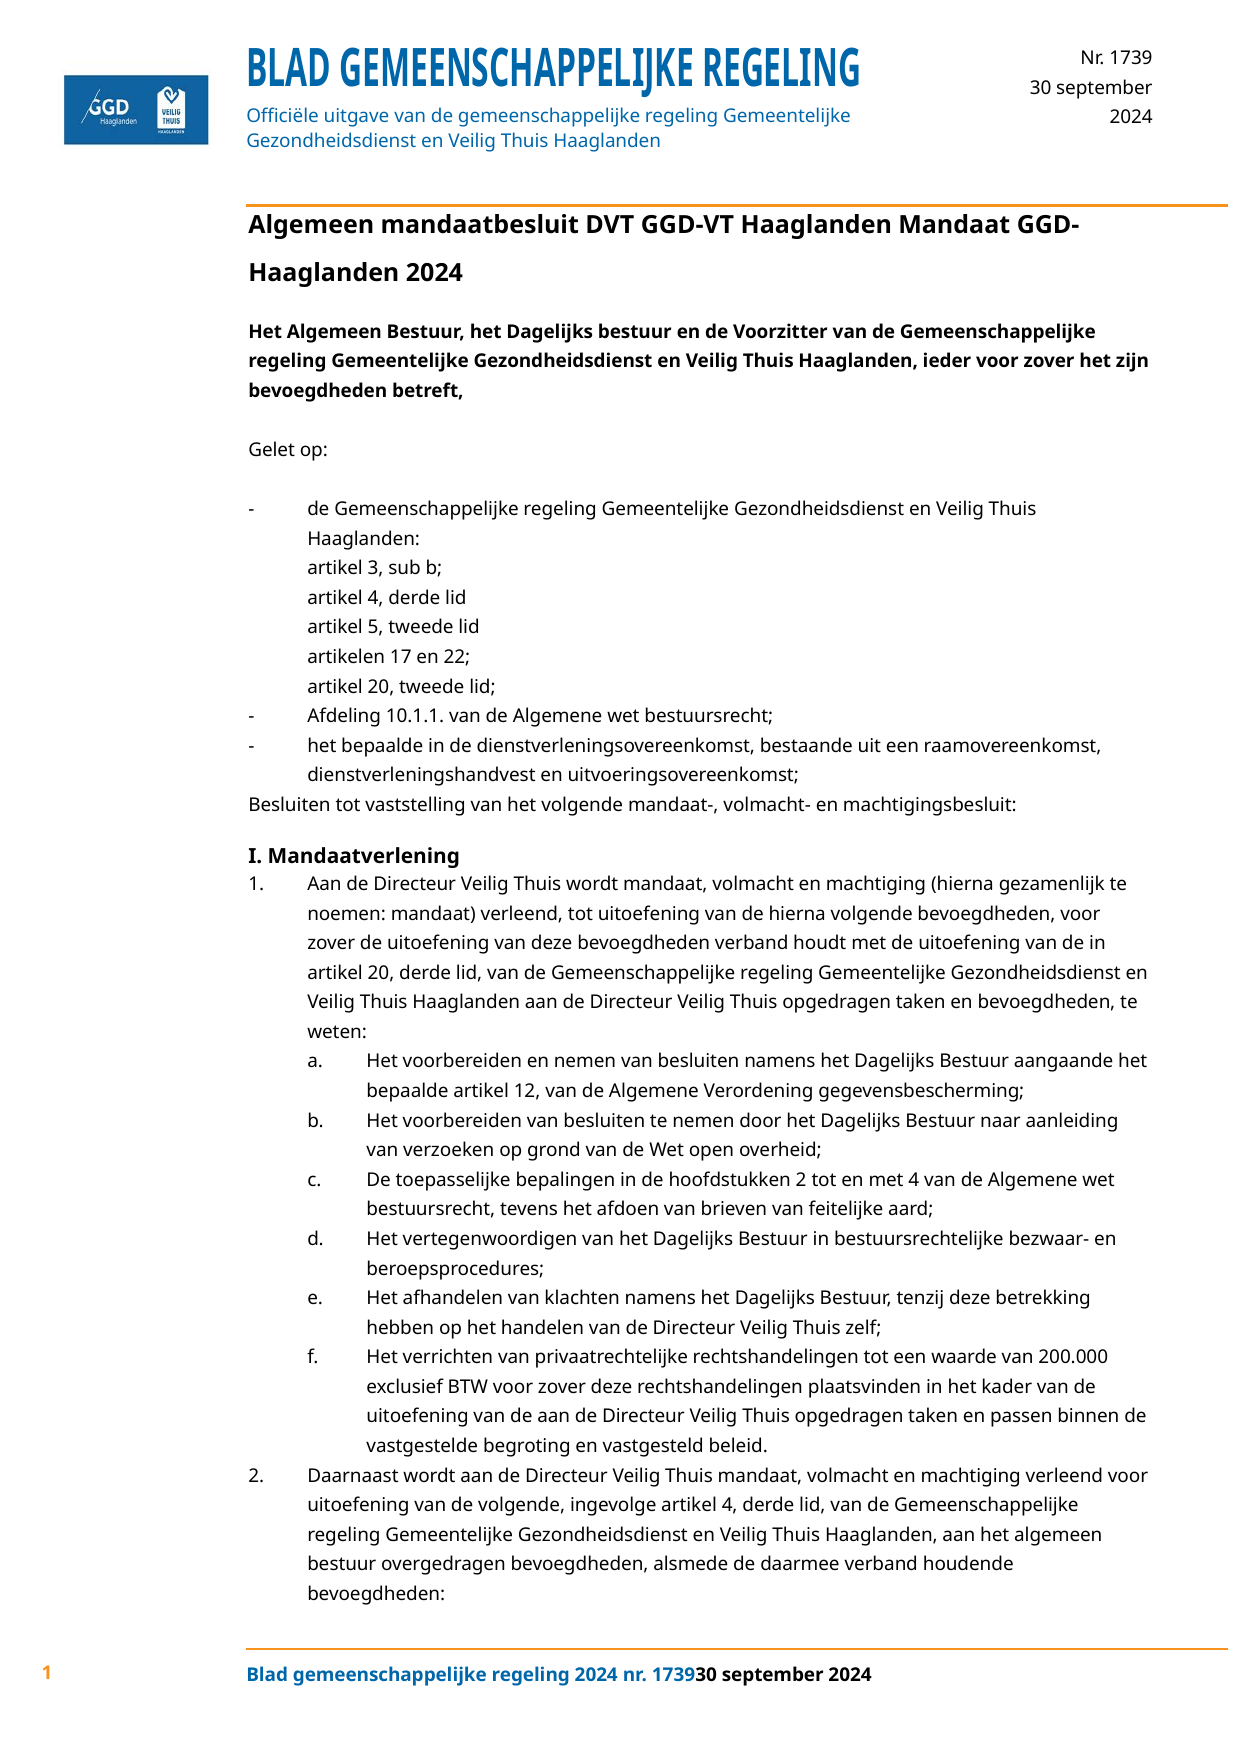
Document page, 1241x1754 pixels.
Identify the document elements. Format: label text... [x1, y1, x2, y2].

list Daarnaast wordt aan de Directeur Veilig Thuis mandaat, volmacht en machtiging verleend voor uitoefening van de volgende, ingevolge artikel 4, derde lid, van de Gemeenschappelijke regeling Gemeentelijke Gezondheidsdienst en Veilig Thuis Haaglanden, aan het algemeen bestuur overgedragen bevoegdheden, alsmede de daarmee verband houdende bevoegdheden: [248, 1462, 1152, 1606]
list De toepasselijke bepalingen in de hoofdstukken 2 tot en met 4 van de Algemene wet bestuursrecht, tevens het afdoen van brieven van feitelijke aard; [307, 1166, 1152, 1221]
list Het vertegenwoordigen van het Dagelijks Bestuur in bestuursrechtelijke bezwaar- en beroepsprocedures; [307, 1225, 1152, 1280]
list artikelen 17 en 22; [248, 643, 1152, 669]
text Gelet op: [248, 436, 1152, 462]
list artikel 3, sub b; [248, 554, 1152, 580]
list artikel 20, tweede lid; [248, 673, 1152, 699]
text Algemeen mandaatbesluit DVT GGD-VT Haaglanden Mandaat GGD- Haaglanden 2024 [248, 207, 1152, 288]
text Het Algemeen Bestuur, het Dagelijks bestuur en de Voorzitter van de Gemeenschappelijke regeling Gemeentelijke Gezondheidsdienst en Veilig Thuis Haaglanden, ieder voor zover het zijn bevoegdheden betreft, [248, 318, 1152, 403]
list Het voorbereiden van besluiten te nemen door het Dagelijks Bestuur naar aanleiding van verzoeken op grond van de Wet open overheid; [307, 1107, 1152, 1162]
list het bepaalde in de dienstverleningsovereenkomst, bestaande uit een raamovereenkomst, dienstverleningshandvest en uitvoeringsovereenkomst; [248, 732, 1152, 787]
picture [41, 47, 231, 172]
list de Gemeenschappelijke regeling Gemeentelijke Gezondheidsdienst en Veilig Thuis Haaglanden: [248, 495, 1152, 551]
list Het voorbereiden en nemen van besluiten namens het Dagelijks Bestuur aangaande het bepaalde artikel 12, van de Algemene Verordening gegevensbescherming; [307, 1048, 1152, 1103]
list artikel 5, tweede lid [248, 614, 1152, 639]
text I. Mandaatverlening [248, 842, 1152, 870]
list Aan de Directeur Veilig Thuis wordt mandaat, volmacht en machtiging (hierna gezamenlijk te noemen: mandaat) verleend, tot uitoefening van de hierna volgende bevoegdheden, voor zover de uitoefening van deze bevoegdheden verband houdt met de uitoefening van de in artikel 20, derde lid, van de Gemeenschappelijke regeling Gemeentelijke Gezondheidsdienst en Veilig Thuis Haaglanden aan de Directeur Veilig Thuis opgedragen taken en bevoegdheden, te weten: [248, 870, 1152, 1044]
list artikel 4, derde lid [248, 584, 1152, 610]
list Het afhandelen van klachten namens het Dagelijks Bestuur, tenzij deze betrekking hebben op het handelen van de Directeur Veilig Thuis zelf; [307, 1284, 1152, 1339]
text Besluiten tot vaststelling van het volgende mandaat-, volmacht- en machtigingsbesluit: [248, 791, 1152, 817]
list Afdeling 10.1.1. van de Algemene wet bestuursrecht; [248, 702, 1152, 728]
list Het verrichten van privaatrechtelijke rechtshandelingen tot een waarde van 200.000 exclusief BTW voor zover deze rechtshandelingen plaatsvinden in het kader van de uitoefening van de aan de Directeur Veilig Thuis opgedragen taken en passen binnen de vastgestelde begroting en vastgesteld beleid. [307, 1343, 1152, 1458]
